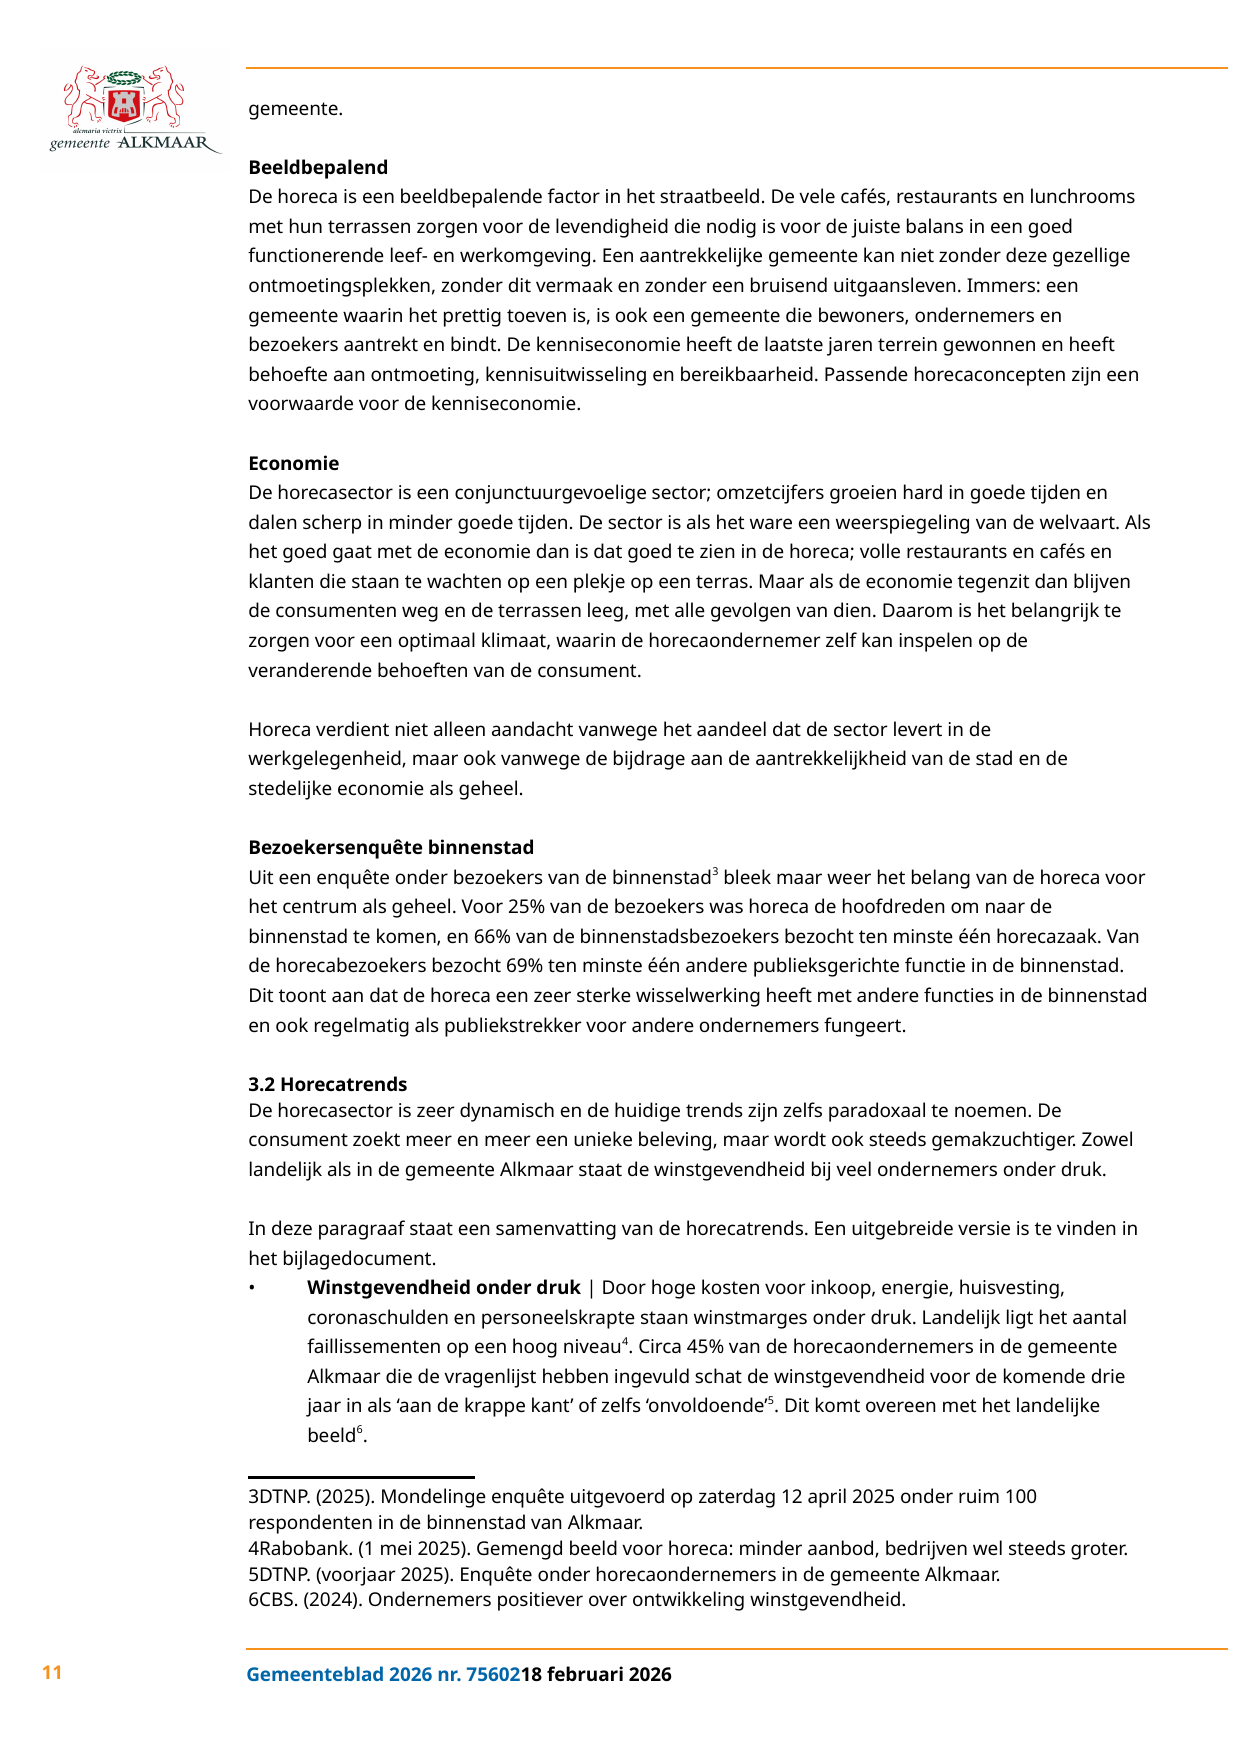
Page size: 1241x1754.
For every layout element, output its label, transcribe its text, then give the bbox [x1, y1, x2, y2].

list Rabobank. (1 mei 2025). Gemengd beeld voor horeca: minder aanbod, bedrijven wel steeds groter. [248, 1535, 1152, 1561]
text De horecasector is een conjunctuurgevoelige sector; omzetcijfers groeien hard in goede tijden en dalen scherp in minder goede tijden. De sector is als het ware een weerspiegeling van de welvaart. Als het goed gaat met de economie dan is dat goed te zien in de horeca; volle restaurants en cafés en klanten die staan te wachten op een plekje op een terras. Maar als de economie tegenzit dan blijven de consumenten weg en de terrassen leeg, met alle gevolgen van dien. Daarom is het belangrijk te zorgen voor een optimaal klimaat, waarin de horecaondernemer zelf kan inspelen op de veranderende behoeften van de consument. [248, 479, 1152, 683]
text De horeca is een beeldbepalende factor in het straatbeeld. De vele cafés, restaurants en lunchrooms met hun terrassen zorgen voor de levendigheid die nodig is voor de juiste balans in een goed functionerende leef- en werkomgeving. Een aantrekkelijke gemeente kan niet zonder deze gezellige ontmoetingsplekken, zonder dit vermaak en zonder een bruisend uitgaansleven. Immers: een gemeente waarin het prettig toeven is, is ook een gemeente die bewoners, ondernemers en bezoekers aantrekt en bindt. De kenniseconomie heeft de laatste jaren terrein gewonnen en heeft behoefte aan ontmoeting, kennisuitwisseling en bereikbaarheid. Passende horecaconcepten zijn een voorwaarde voor de kenniseconomie. [248, 183, 1152, 416]
text In deze paragraaf staat een samenvatting van de horeca­trends. Een uitgebreide versie is te vinden in het bijlagedocument. [248, 1215, 1152, 1270]
text Bezoekersenquête binnenstad [248, 834, 1152, 860]
text Uit een enquête onder bezoekers van de binnenstad bleek maar weer het belang van de horeca voor het centrum als geheel. Voor 25% van de bezoekers was horeca de hoofdreden om naar de binnenstad te komen, en 66% van de binnenstadsbezoekers bezocht ten minste één horecazaak. Van de horecabezoekers bezocht 69% ten minste één andere publieksgerichte functie in de binnenstad. Dit toont aan dat de horeca een zeer sterke wisselwerking heeft met andere functies in de binnenstad en ook regelmatig als publiekstrekker voor andere ondernemers fungeert. [248, 864, 1152, 1038]
list DTNP. (voorjaar 2025). Enquête onder horecaondernemers in de gemeente Alkmaar. [248, 1561, 1152, 1586]
text gemeente. [248, 95, 1152, 121]
text Economie [248, 450, 1152, 476]
text Beeldbepalend [248, 154, 1152, 180]
text De horecasector is zeer dynamisch en de huidige trends zijn zelfs paradoxaal te noemen. De consument zoekt meer en meer een unieke beleving, maar wordt ook steeds gemakzuchtiger. Zowel landelijk als in de gemeente Alkmaar staat de winstgevendheid bij veel onder­nemers onder druk. [248, 1097, 1152, 1182]
text 3.2 Horecatrends [248, 1071, 1152, 1097]
list CBS. (2024). Ondernemers positiever over ontwikkeling winstgevendheid. [248, 1586, 1152, 1612]
picture [41, 47, 231, 172]
text DTNP. (2025). Mondelinge enquête uitgevoerd op zaterdag 12 april 2025 onder ruim 100 respondenten in de binnenstad van Alkmaar. [248, 1483, 1152, 1535]
list Winstgevendheid onder druk | Door hoge kosten voor inkoop, energie, huisvesting, coronaschulden en personeelskrapte staan winstmarges onder druk. Landelijk ligt het aantal faillissementen op een hoog niveau. Circa 45% van de horecaondernemers in de gemeente Alkmaar die de vragenlijst hebben ingevuld schat de winstgevendheid voor de komende drie jaar in als ‘aan de krappe kant’ of zelfs ‘onvoldoende’. Dit komt overeen met het lande­lijke beeld. [248, 1274, 1152, 1448]
text Horeca verdient niet alleen aandacht vanwege het aandeel dat de sector levert in de werkgelegenheid, maar ook vanwege de bijdrage aan de aantrekkelijkheid van de stad en de stedelijke economie als geheel. [248, 716, 1152, 801]
